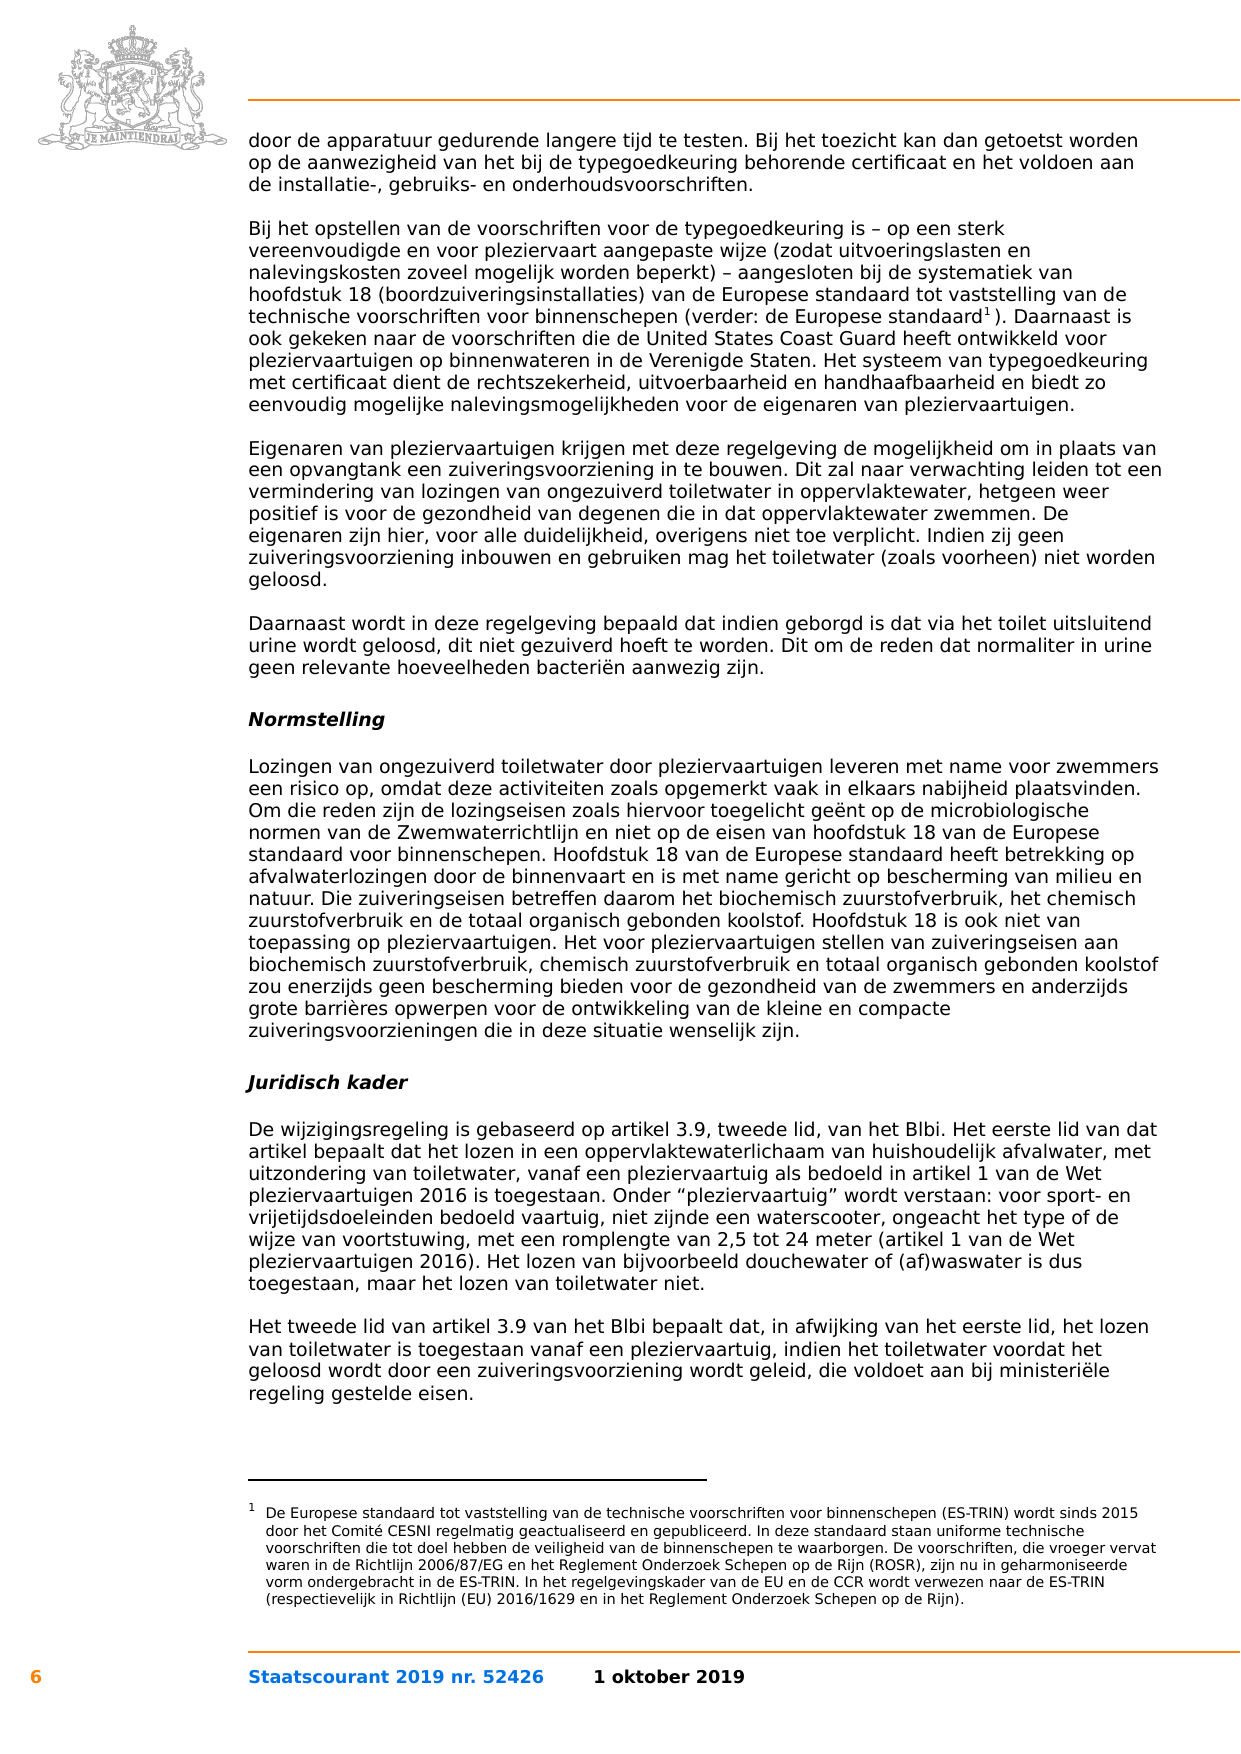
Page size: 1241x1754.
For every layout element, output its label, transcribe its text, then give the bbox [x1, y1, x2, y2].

text Bij het opstellen van de voorschriften voor de typegoedkeuring is – op een sterk vereenvoudigde en voor pleziervaart aangepaste wijze (zodat uitvoeringslasten en nalevingskosten zoveel mogelijk worden beperkt) – aangesloten bij de systematiek van hoofdstuk 18 (boordzuiveringsinstallaties) van de Europese standaard tot vaststelling van de technische voorschriften voor binnenschepen (verder: de Europese standaard). Daarnaast is ook gekeken naar de voorschriften die de United States Coast Guard heeft ontwikkeld voor pleziervaartuigen op binnenwateren in de Verenigde Staten. Het systeem van typegoedkeuring met certificaat dient de rechtszekerheid, uitvoerbaarheid en handhaafbaarheid en biedt zo eenvoudig mogelijke nalevingsmogelijkheden voor de eigenaren van pleziervaartuigen. [248, 218, 1163, 416]
text Eigenaren van pleziervaartuigen krijgen met deze regelgeving de mogelijkheid om in plaats van een opvangtank een zuiveringsvoorziening in te bouwen. Dit zal naar verwachting leiden tot een vermindering van lozingen van ongezuiverd toiletwater in oppervlaktewater, hetgeen weer positief is voor de gezondheid van degenen die in dat oppervlaktewater zwemmen. De eigenaren zijn hier, voor alle duidelijkheid, overigens niet toe verplicht. Indien zij geen zuiveringsvoorziening inbouwen en gebruiken mag het toiletwater (zoals voorheen) niet worden geloosd. [248, 437, 1163, 591]
picture [38, 25, 227, 150]
text door de apparatuur gedurende langere tijd te testen. Bij het toezicht kan dan getoetst worden op de aanwezigheid van het bij de typegoedkeuring behorende certificaat en het voldoen aan de installatie-, gebruiks- en onderhoudsvoorschriften. [248, 130, 1163, 196]
text De wijzigingsregeling is gebaseerd op artikel 3.9, tweede lid, van het Blbi. Het eerste lid van dat artikel bepaalt dat het lozen in een oppervlaktewaterlichaam van huishoudelijk afvalwater, met uitzondering van toiletwater, vanaf een pleziervaartuig als bedoeld in artikel 1 van de Wet pleziervaartuigen 2016 is toegestaan. Onder “pleziervaartuig” wordt verstaan: voor sport- en vrijetijdsdoeleinden bedoeld vaartuig, niet zijnde een waterscooter, ongeacht het type of de wijze van voortstuwing, met een romplengte van 2,5 tot 24 meter (artikel 1 van de Wet pleziervaartuigen 2016). Het lozen van bijvoorbeeld douchewater of (af)waswater is dus toegestaan, maar het lozen van toiletwater niet. [248, 1119, 1163, 1294]
subtitle Juridisch kader [248, 1072, 1163, 1094]
text Daarnaast wordt in deze regelgeving bepaald dat indien geborgd is dat via het toilet uitsluitend urine wordt geloosd, dit niet gezuiverd hoeft te worden. Dit om de reden dat normaliter in urine geen relevante hoeveelheden bacteriën aanwezig zijn. [248, 613, 1163, 679]
subtitle Normstelling [248, 709, 1163, 731]
text Het tweede lid van artikel 3.9 van het Blbi bepaalt dat, in afwijking van het eerste lid, het lozen van toiletwater is toegestaan vanaf een pleziervaartuig, indien het toiletwater voordat het geloosd wordt door een zuiveringsvoorziening wordt geleid, die voldoet aan bij ministeriële regeling gestelde eisen. [248, 1316, 1163, 1404]
text Lozingen van ongezuiverd toiletwater door pleziervaartuigen leveren met name voor zwemmers een risico op, omdat deze activiteiten zoals opgemerkt vaak in elkaars nabijheid plaatsvinden. Om die reden zijn de lozingseisen zoals hiervoor toegelicht geënt op de microbiologische normen van de Zwemwaterrichtlijn en niet op de eisen van hoofdstuk 18 van de Europese standaard voor binnenschepen. Hoofdstuk 18 van de Europese standaard heeft betrekking op afvalwaterlozingen door de binnenvaart en is met name gericht op bescherming van milieu en natuur. Die zuiveringseisen betreffen daarom het biochemisch zuurstofverbruik, het chemisch zuurstofverbruik en de totaal organisch gebonden koolstof. Hoofdstuk 18 is ook niet van toepassing op pleziervaartuigen. Het voor pleziervaartuigen stellen van zuiveringseisen aan biochemisch zuurstofverbruik, chemisch zuurstofverbruik en totaal organisch gebonden koolstof zou enerzijds geen bescherming bieden voor de gezondheid van de zwemmers en anderzijds grote barrières opwerpen voor de ontwikkeling van de kleine en compacte zuiveringsvoorzieningen die in deze situatie wenselijk zijn. [248, 756, 1163, 1042]
text De Europese standaard tot vaststelling van de technische voorschriften voor binnenschepen (ES-TRIN) wordt sinds 2015 door het Comité CESNI regelmatig geactualiseerd en gepubliceerd. In deze standaard staan uniforme technische voorschriften die tot doel hebben de veiligheid van de binnenschepen te waarborgen. De voorschriften, die vroeger vervat waren in de Richtlijn 2006/87/EG en het Reglement Onderzoek Schepen op de Rijn (ROSR), zijn nu in geharmoniseerde vorm ondergebracht in de ES-TRIN. In het regelgevingskader van de EU en de CCR wordt verwezen naar de ES-TRIN (respectievelijk in Richtlijn (EU) 2016/1629 en in het Reglement Onderzoek Schepen op de Rijn). [248, 1501, 1163, 1608]
